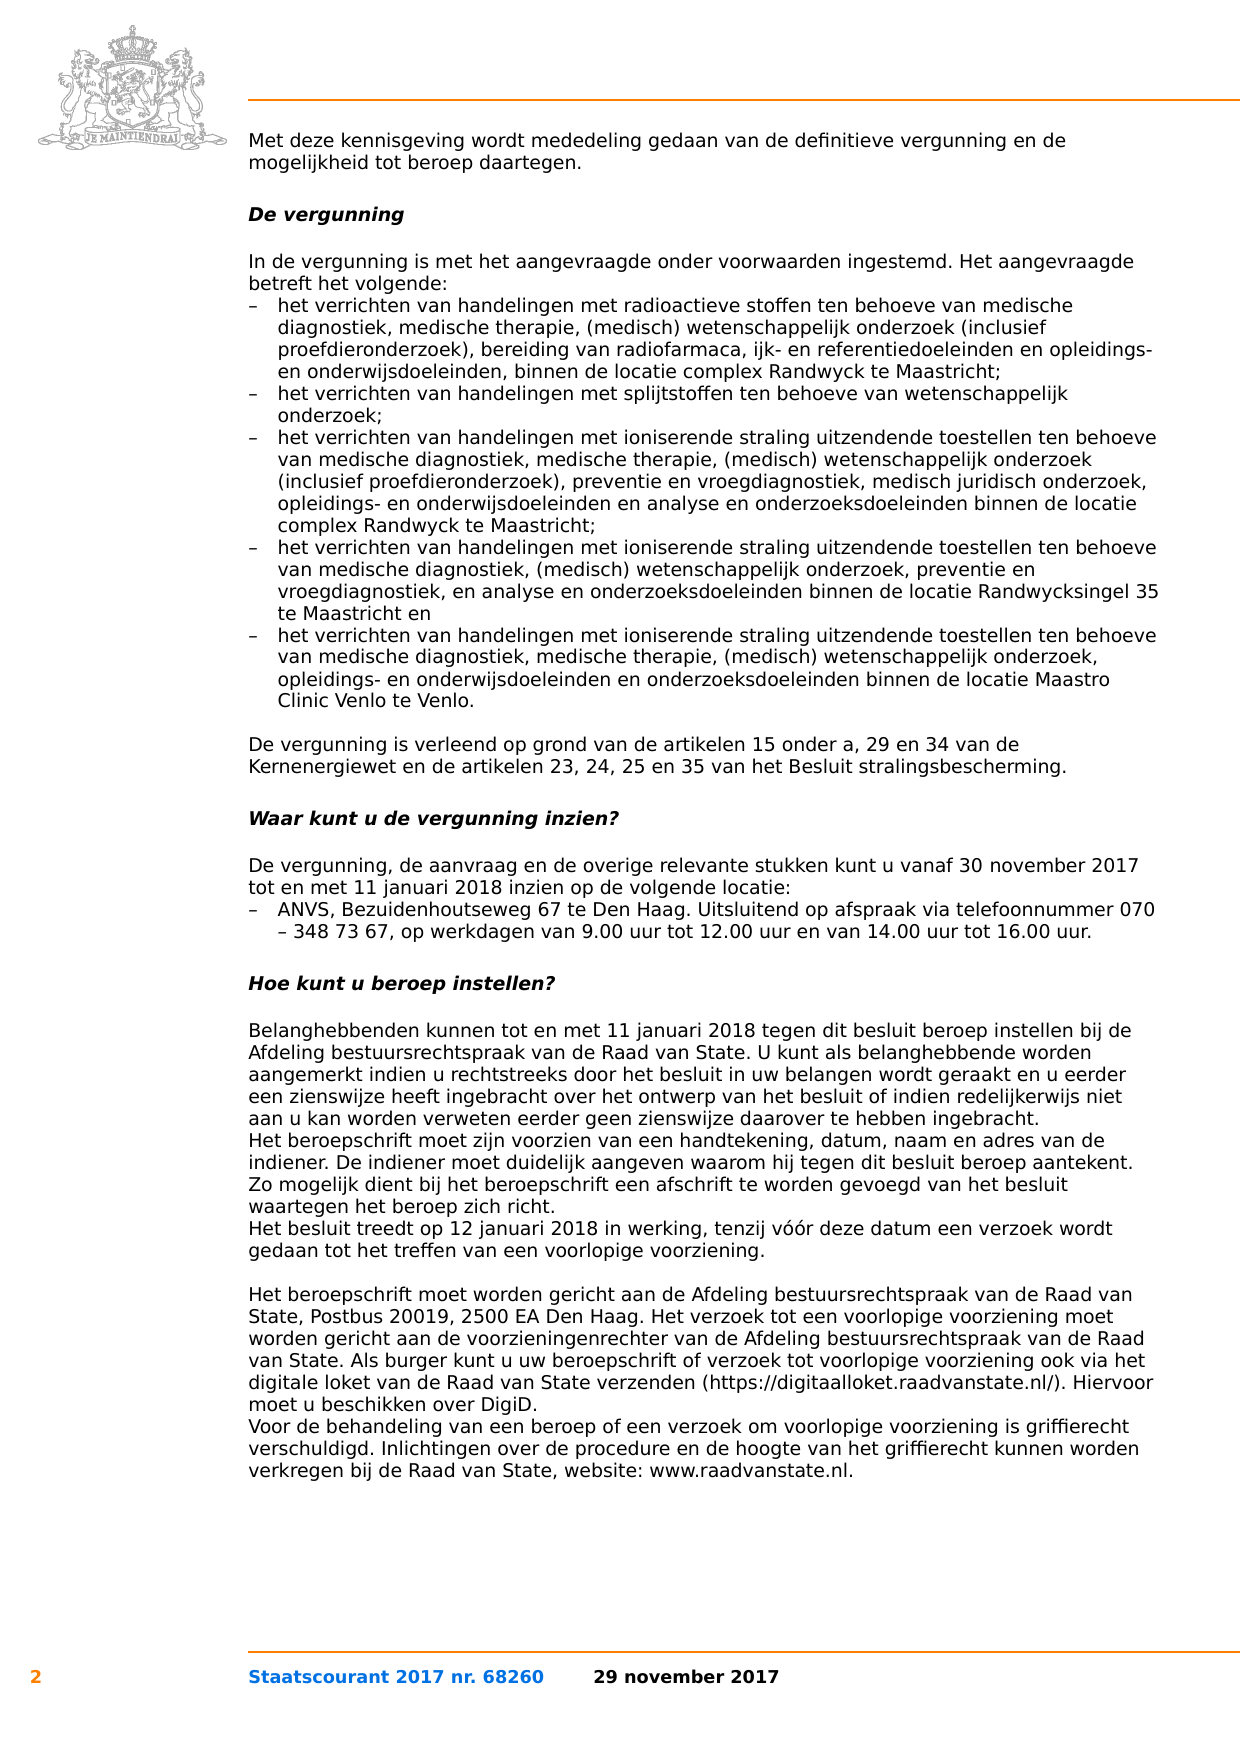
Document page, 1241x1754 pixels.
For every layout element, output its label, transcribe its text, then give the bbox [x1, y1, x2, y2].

text – ANVS, Bezuidenhoutseweg 67 te Den Haag. Uitsluitend op afspraak via telefoonnummer 070 – 348 73 67, op werkdagen van 9.00 uur tot 12.00 uur en van 14.00 uur tot 16.00 uur. [248, 899, 1163, 943]
subtitle Hoe kunt u beroep instellen? [248, 973, 1163, 995]
text – het verrichten van handelingen met splijtstoffen ten behoeve van wetenschappelijk onderzoek; [248, 383, 1163, 427]
text Het beroepschrift moet worden gericht aan de Afdeling bestuursrechtspraak van de Raad van State, Postbus 20019, 2500 EA Den Haag. Het verzoek tot een voorlopige voorziening moet worden gericht aan de voorzieningenrechter van de Afdeling bestuursrechtspraak van de Raad van State. Als burger kunt u uw beroepschrift of verzoek tot voorlopige voorziening ook via het digitale loket van de Raad van State verzenden (https://digitaalloket.raadvanstate.nl/). Hiervoor moet u beschikken over DigiD. [248, 1284, 1163, 1416]
text – het verrichten van handelingen met ioniserende straling uitzendende toestellen ten behoeve van medische diagnostiek, medische therapie, (medisch) wetenschappelijk onderzoek (inclusief proefdieronderzoek), preventie en vroegdiagnostiek, medisch juridisch onderzoek, opleidings- en onderwijsdoeleinden en analyse en onderzoeksdoeleinden binnen de locatie complex Randwyck te Maastricht; [248, 427, 1163, 537]
text De vergunning is verleend op grond van de artikelen 15 onder a, 29 en 34 van de Kernenergiewet en de artikelen 23, 24, 25 en 35 van het Besluit stralingsbescherming. [248, 734, 1163, 778]
subtitle De vergunning [248, 204, 1163, 226]
text Voor de behandeling van een beroep of een verzoek om voorlopige voorziening is griffierecht verschuldigd. Inlichtingen over de procedure en de hoogte van het griffierecht kunnen worden verkregen bij de Raad van State, website: www.raadvanstate.nl. [248, 1416, 1163, 1482]
text De vergunning, de aanvraag en de overige relevante stukken kunt u vanaf 30 november 2017 tot en met 11 januari 2018 inzien op de volgende locatie: [248, 855, 1163, 899]
text Met deze kennisgeving wordt mededeling gedaan van de definitieve vergunning en de mogelijkheid tot beroep daartegen. [248, 130, 1163, 174]
text Belanghebbenden kunnen tot en met 11 januari 2018 tegen dit besluit beroep instellen bij de Afdeling bestuursrechtspraak van de Raad van State. U kunt als belanghebbende worden aangemerkt indien u rechtstreeks door het besluit in uw belangen wordt geraakt en u eerder een zienswijze heeft ingebracht over het ontwerp van het besluit of indien redelijkerwijs niet aan u kan worden verweten eerder geen zienswijze daarover te hebben ingebracht. [248, 1020, 1163, 1130]
text Het besluit treedt op 12 januari 2018 in werking, tenzij vóór deze datum een verzoek wordt gedaan tot het treffen van een voorlopige voorziening. [248, 1218, 1163, 1262]
text – het verrichten van handelingen met ioniserende straling uitzendende toestellen ten behoeve van medische diagnostiek, medische therapie, (medisch) wetenschappelijk onderzoek, opleidings- en onderwijsdoeleinden en onderzoeksdoeleinden binnen de locatie Maastro Clinic Venlo te Venlo. [248, 624, 1163, 712]
subtitle Waar kunt u de vergunning inzien? [248, 808, 1163, 830]
picture [38, 25, 227, 150]
text – het verrichten van handelingen met radioactieve stoffen ten behoeve van medische diagnostiek, medische therapie, (medisch) wetenschappelijk onderzoek (inclusief proefdieronderzoek), bereiding van radiofarmaca, ijk- en referentiedoeleinden en opleidings- en onderwijsdoeleinden, binnen de locatie complex Randwyck te Maastricht; [248, 295, 1163, 383]
text In de vergunning is met het aangevraagde onder voorwaarden ingestemd. Het aangevraagde betreft het volgende: [248, 251, 1163, 295]
text Het beroepschrift moet zijn voorzien van een handtekening, datum, naam en adres van de indiener. De indiener moet duidelijk aangeven waarom hij tegen dit besluit beroep aantekent. Zo mogelijk dient bij het beroepschrift een afschrift te worden gevoegd van het besluit waartegen het beroep zich richt. [248, 1130, 1163, 1218]
text – het verrichten van handelingen met ioniserende straling uitzendende toestellen ten behoeve van medische diagnostiek, (medisch) wetenschappelijk onderzoek, preventie en vroegdiagnostiek, en analyse en onderzoeksdoeleinden binnen de locatie Randwycksingel 35 te Maastricht en [248, 537, 1163, 624]
